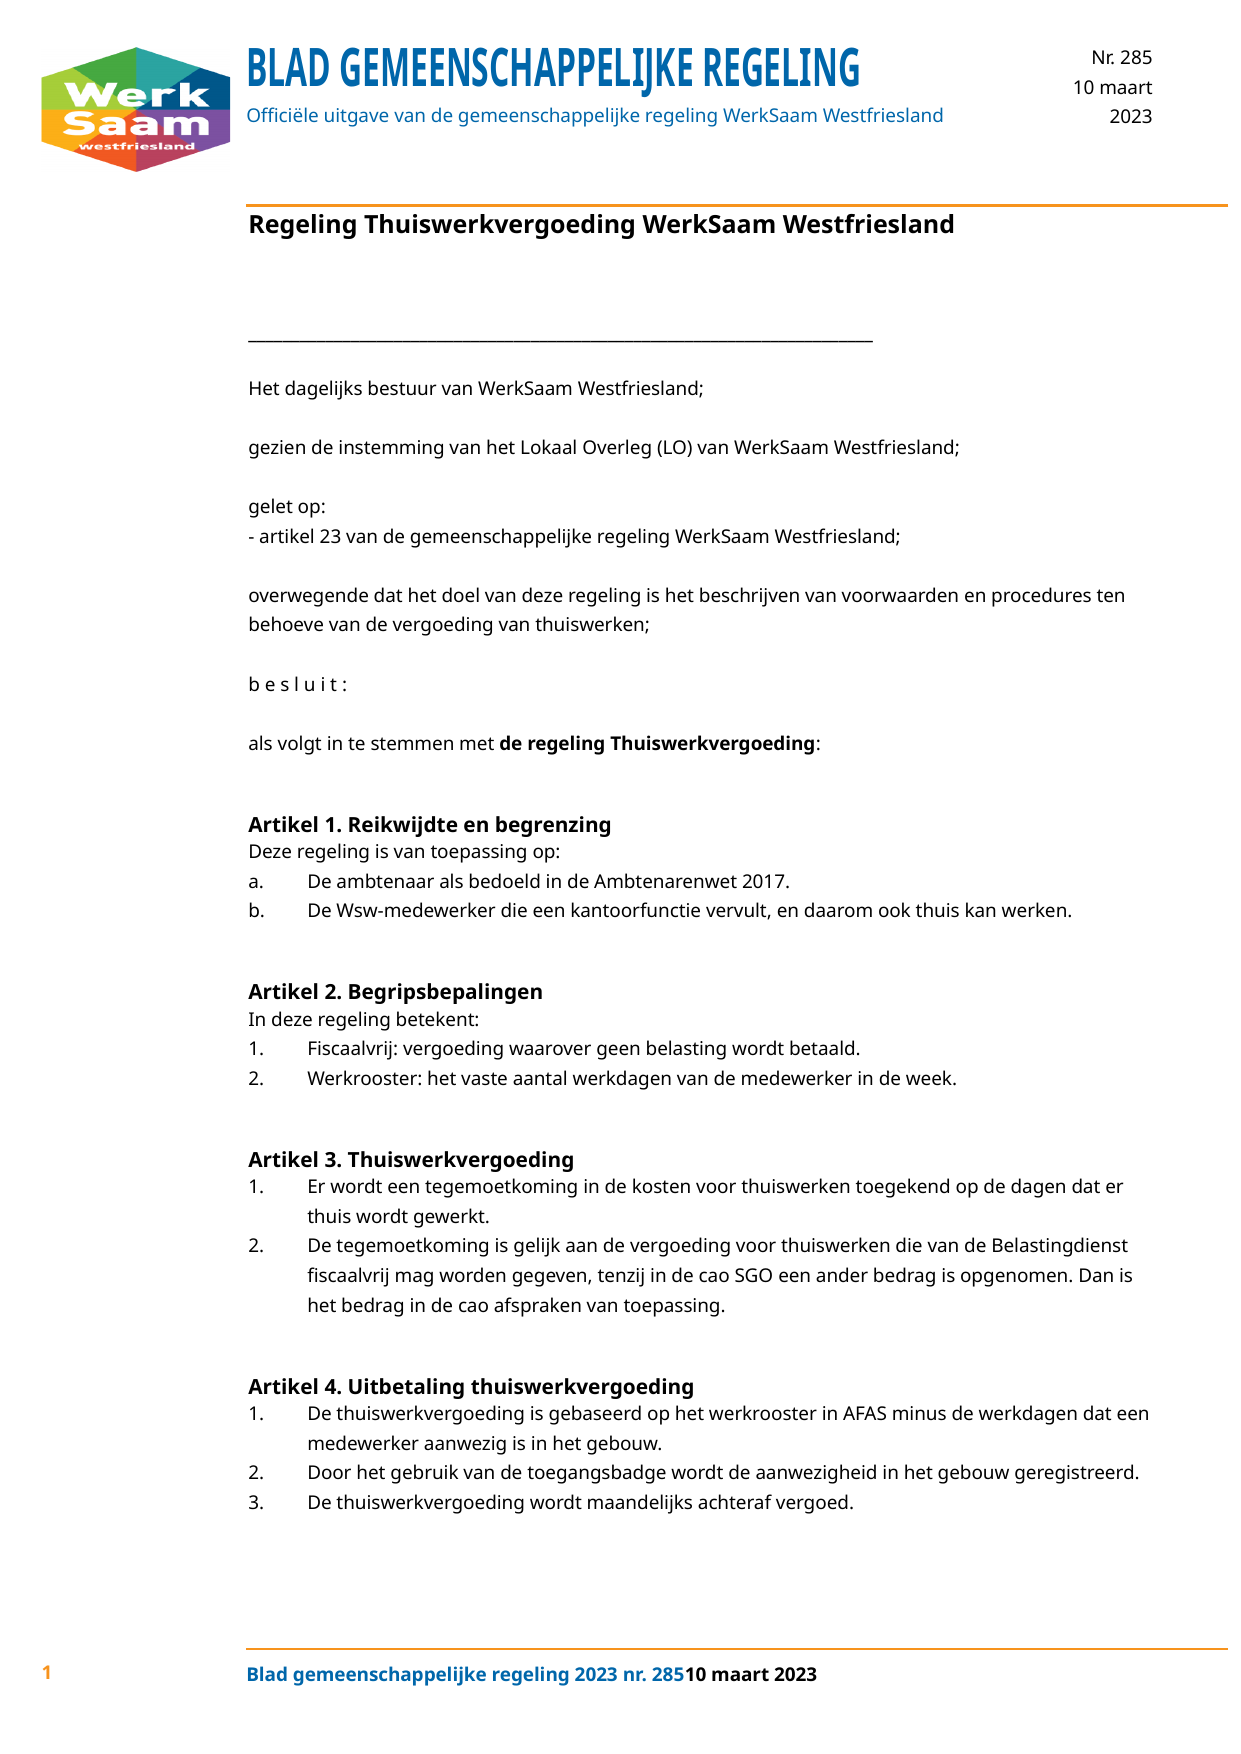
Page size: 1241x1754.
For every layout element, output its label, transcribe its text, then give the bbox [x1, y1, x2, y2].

text In deze regeling betekent: [248, 1006, 1152, 1032]
list Fiscaalvrij: vergoeding waarover geen belasting wordt betaald. [248, 1036, 1152, 1061]
text Artikel 2. Begripsbepalingen [248, 977, 1152, 1006]
text Artikel 1. Reikwijdte en begrenzing [248, 810, 1152, 838]
text Artikel 3. Thuiswerkvergoeding [248, 1145, 1152, 1173]
list De ambtenaar als bedoeld in de Ambtenarenwet 2017. [248, 868, 1152, 894]
text overwegende dat het doel van deze regeling is het beschrijven van voorwaarden en procedures ten behoeve van de vergoeding van thuiswerken; [248, 582, 1152, 637]
text als volgt in te stemmen met de regeling Thuiswerkvergoeding: [248, 730, 1152, 756]
list Werkrooster: het vaste aantal werkdagen van de medewerker in de week. [248, 1065, 1152, 1091]
list Er wordt een tegemoetkoming in de kosten voor thuiswerken toegekend op de dagen dat er thuis wordt gewerkt. [248, 1173, 1152, 1229]
text gezien de instemming van het Lokaal Overleg (LO) van WerkSaam Westfriesland; [248, 434, 1152, 460]
list Door het gebruik van de toegangsbadge wordt de aanwezigheid in het gebouw geregistreerd. [248, 1459, 1152, 1485]
text Het dagelijks bestuur van WerkSaam Westfriesland; [248, 375, 1152, 401]
text b e s l u i t : [248, 671, 1152, 696]
text Deze regeling is van toepassing op: [248, 838, 1152, 864]
text gelet op: [248, 493, 1152, 519]
text _________________________________________________________________________ [248, 317, 1152, 345]
text - artikel 23 van de gemeenschappelijke regeling WerkSaam Westfriesland; [248, 523, 1152, 548]
picture [41, 47, 231, 172]
list De thuiswerkvergoeding wordt maandelijks achteraf vergoed. [248, 1489, 1152, 1515]
list De tegemoetkoming is gelijk aan de vergoeding voor thuiswerken die van de Belastingdienst fiscaalvrij mag worden gegeven, tenzij in de cao SGO een ander bedrag is opgenomen. Dan is het bedrag in de cao afspraken van toepassing. [248, 1233, 1152, 1318]
text Artikel 4. Uitbetaling thuiswerkvergoeding [248, 1372, 1152, 1400]
list De Wsw-medewerker die een kantoorfunctie vervult, en daarom ook thuis kan werken. [248, 897, 1152, 923]
text Regeling Thuiswerkvergoeding WerkSaam Westfriesland [248, 207, 1152, 241]
list De thuiswerkvergoeding is gebaseerd op het werkrooster in AFAS minus de werkdagen dat een medewerker aanwezig is in het gebouw. [248, 1400, 1152, 1456]
